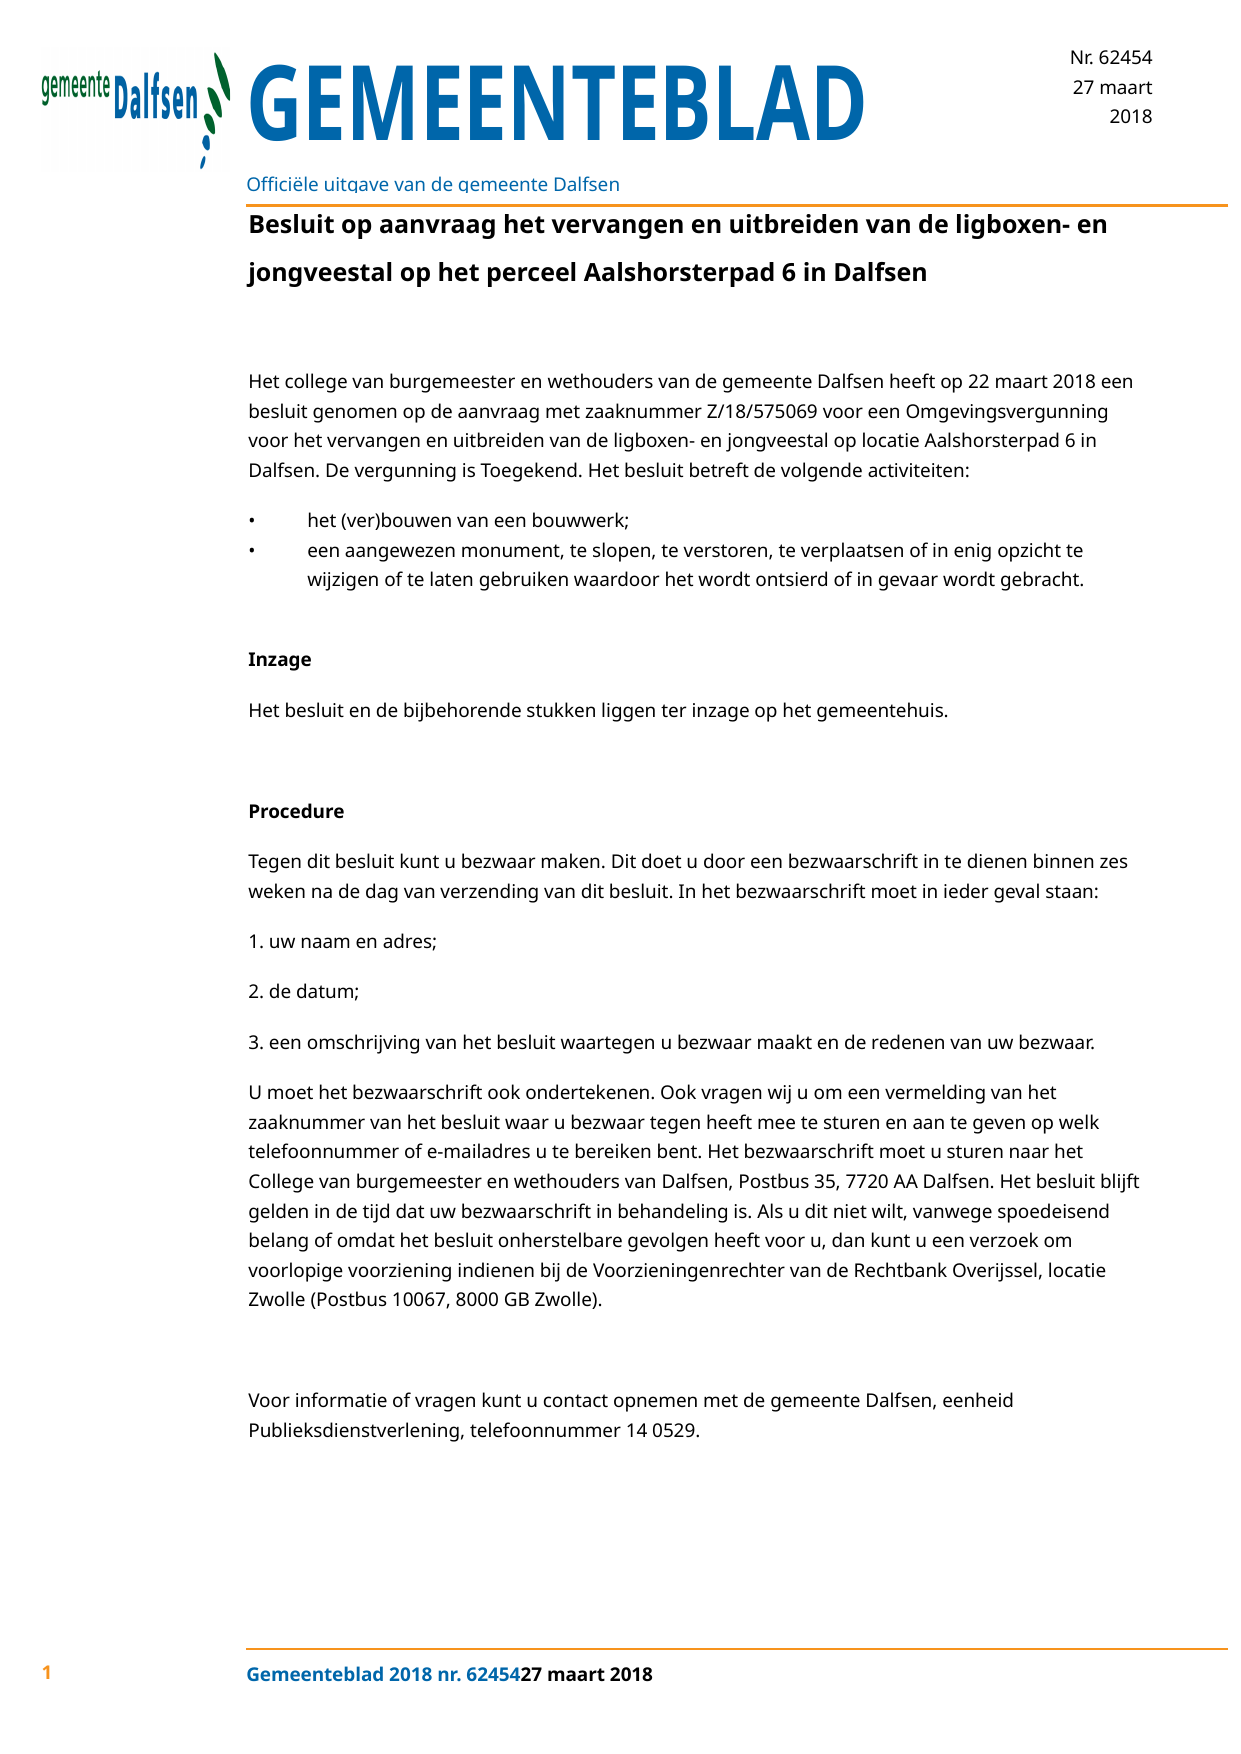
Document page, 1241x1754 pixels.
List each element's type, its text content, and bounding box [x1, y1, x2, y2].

text Besluit op aanvraag het vervangen en uitbreiden van de ligboxen- en jongveestal op het perceel Aalshorsterpad 6 in Dalfsen [248, 207, 1152, 288]
text 3. een omschrijving van het besluit waartegen u bezwaar maakt en de redenen van uw bezwaar. [248, 1029, 1152, 1055]
picture [41, 47, 231, 172]
text Inzage [248, 647, 1152, 672]
list een aangewezen monument, te slopen, te verstoren, te verplaatsen of in enig opzicht te wijzigen of te laten gebruiken waardoor het wordt ontsierd of in gevaar wordt gebracht. [248, 537, 1152, 592]
text Procedure [248, 798, 1152, 824]
text Het besluit en de bijbehorende stukken liggen ter inzage op het gemeentehuis. [248, 697, 1152, 723]
text 2. de datum; [248, 979, 1152, 1004]
text U moet het bezwaarschrift ook ondertekenen. Ook vragen wij u om een vermelding van het zaaknummer van het besluit waar u bezwaar tegen heeft mee te sturen en aan te geven op welk telefoonnummer of e-mailadres u te bereiken bent. Het bezwaarschrift moet u sturen naar het College van burgemeester en wethouders van Dalfsen, Postbus 35, 7720 AA Dalfsen. Het besluit blijft gelden in de tijd dat uw bezwaarschrift in behandeling is. Als u dit niet wilt, vanwege spoedeisend belang of omdat het besluit onherstelbare gevolgen heeft voor u, dan kunt u een verzoek om voorlopige voorziening indienen bij de Voorzieningenrechter van de Rechtbank Overijssel, locatie Zwolle (Postbus 10067, 8000 GB Zwolle). [248, 1079, 1152, 1312]
list het (ver)bouwen van een bouwwerk; [248, 507, 1152, 533]
text Voor informatie of vragen kunt u contact opnemen met de gemeente Dalfsen, eenheid Publieksdienstverlening, telefoonnummer 14 0529. [248, 1387, 1152, 1443]
text Het college van burgemeester en wethouders van de gemeente Dalfsen heeft op 22 maart 2018 een besluit genomen op de aanvraag met zaaknummer Z/18/575069 voor een Omgevingsvergunning voor het vervangen en uitbreiden van de ligboxen- en jongveestal op locatie Aalshorsterpad 6 in Dalfsen. De vergunning is Toegekend. Het besluit betreft de volgende activiteiten: [248, 368, 1152, 483]
text Tegen dit besluit kunt u bezwaar maken. Dit doet u door een bezwaarschrift in te dienen binnen zes weken na de dag van verzending van dit besluit. In het bezwaarschrift moet in ieder geval staan: [248, 848, 1152, 904]
text 1. uw naam en adres; [248, 928, 1152, 954]
